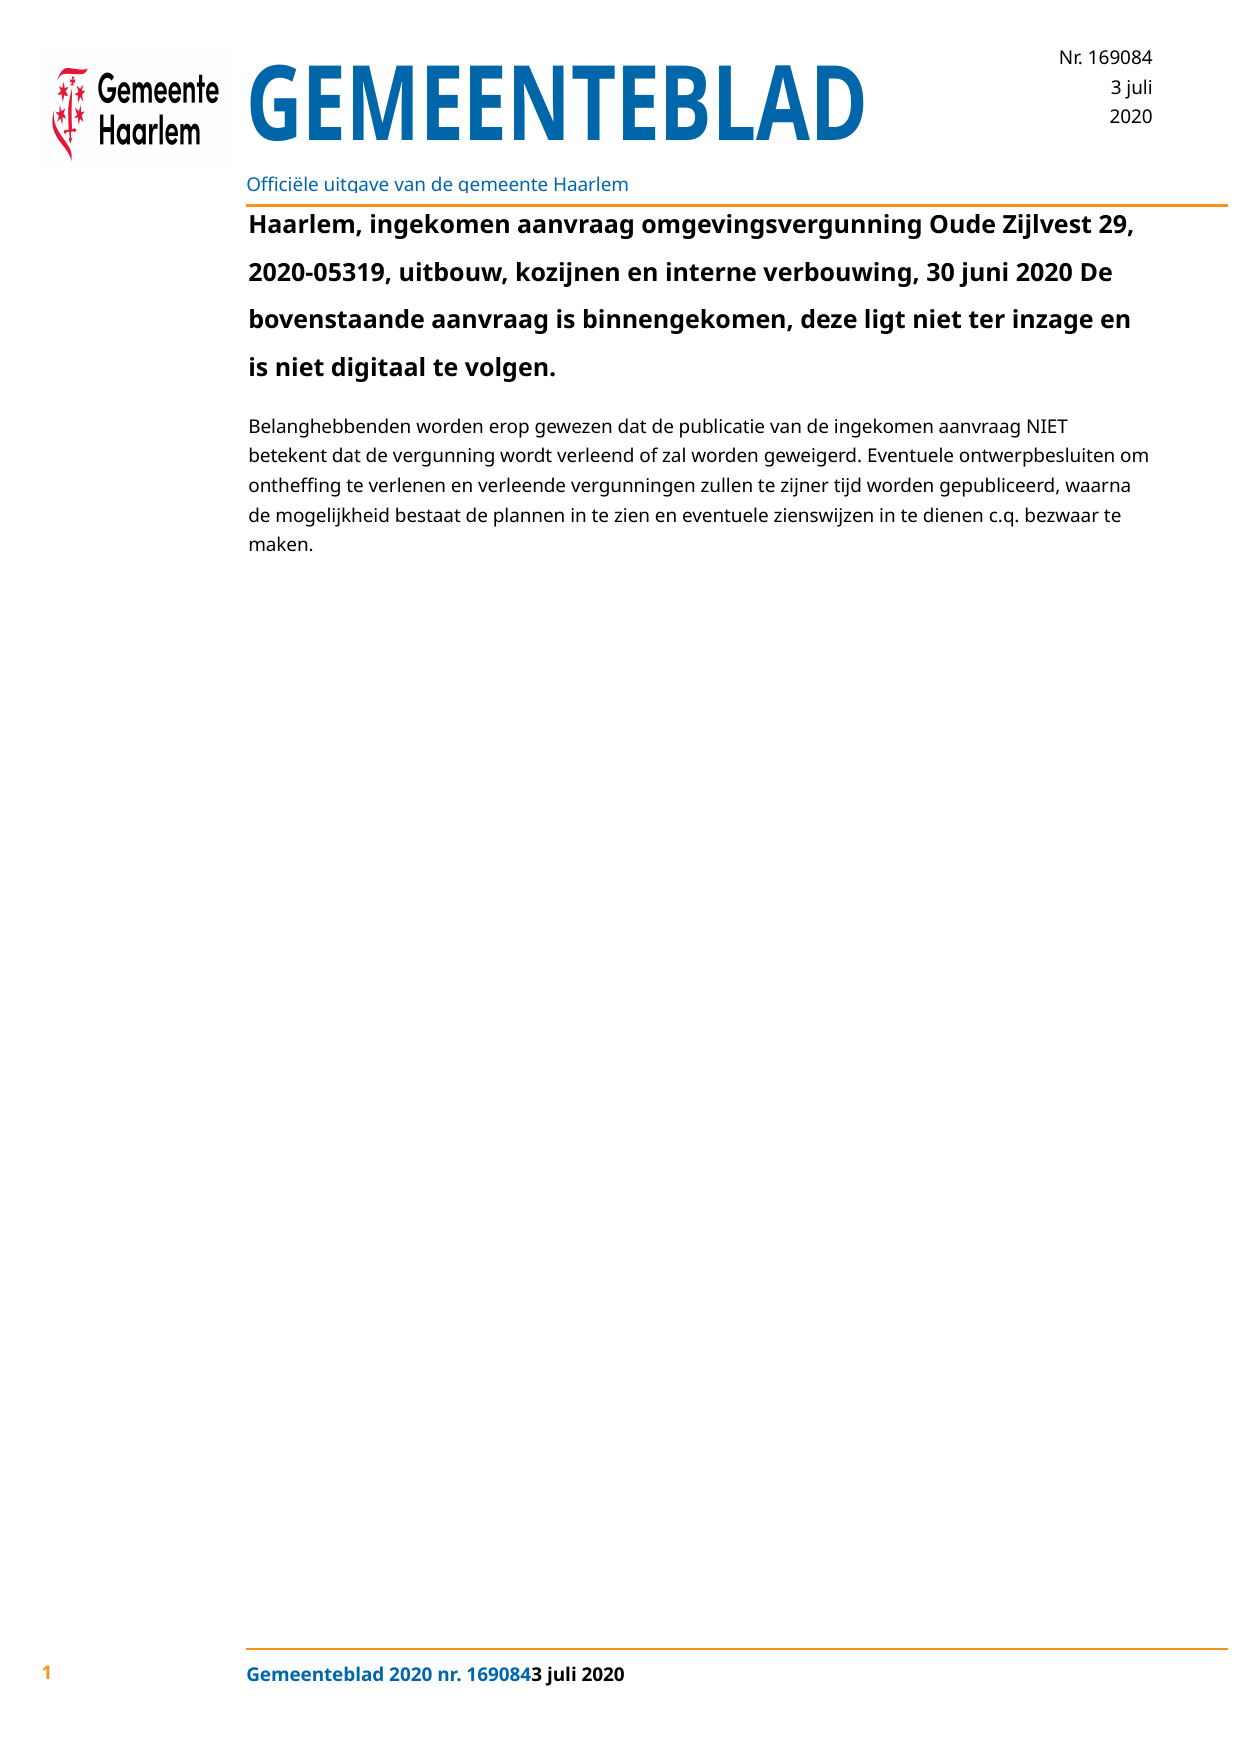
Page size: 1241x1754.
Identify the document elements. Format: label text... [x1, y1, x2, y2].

text Belanghebbenden worden erop gewezen dat de publicatie van de ingekomen aanvraag NIET betekent dat de vergunning wordt verleend of zal worden geweigerd. Eventuele ontwerpbesluiten om ontheffing te verlenen en verleende vergunningen zullen te zijner tijd worden gepubliceerd, waarna de mogelijkheid bestaat de plannen in te zien en eventuele zienswijzen in te dienen c.q. bezwaar te maken. [248, 413, 1152, 557]
picture [41, 47, 231, 172]
text Haarlem, ingekomen aanvraag omgevingsvergunning Oude Zijlvest 29, 2020-05319, uitbouw, kozijnen en interne verbouwing, 30 juni 2020 De bovenstaande aanvraag is binnengekomen, deze ligt niet ter inzage en is niet digitaal te volgen. [248, 207, 1152, 384]
